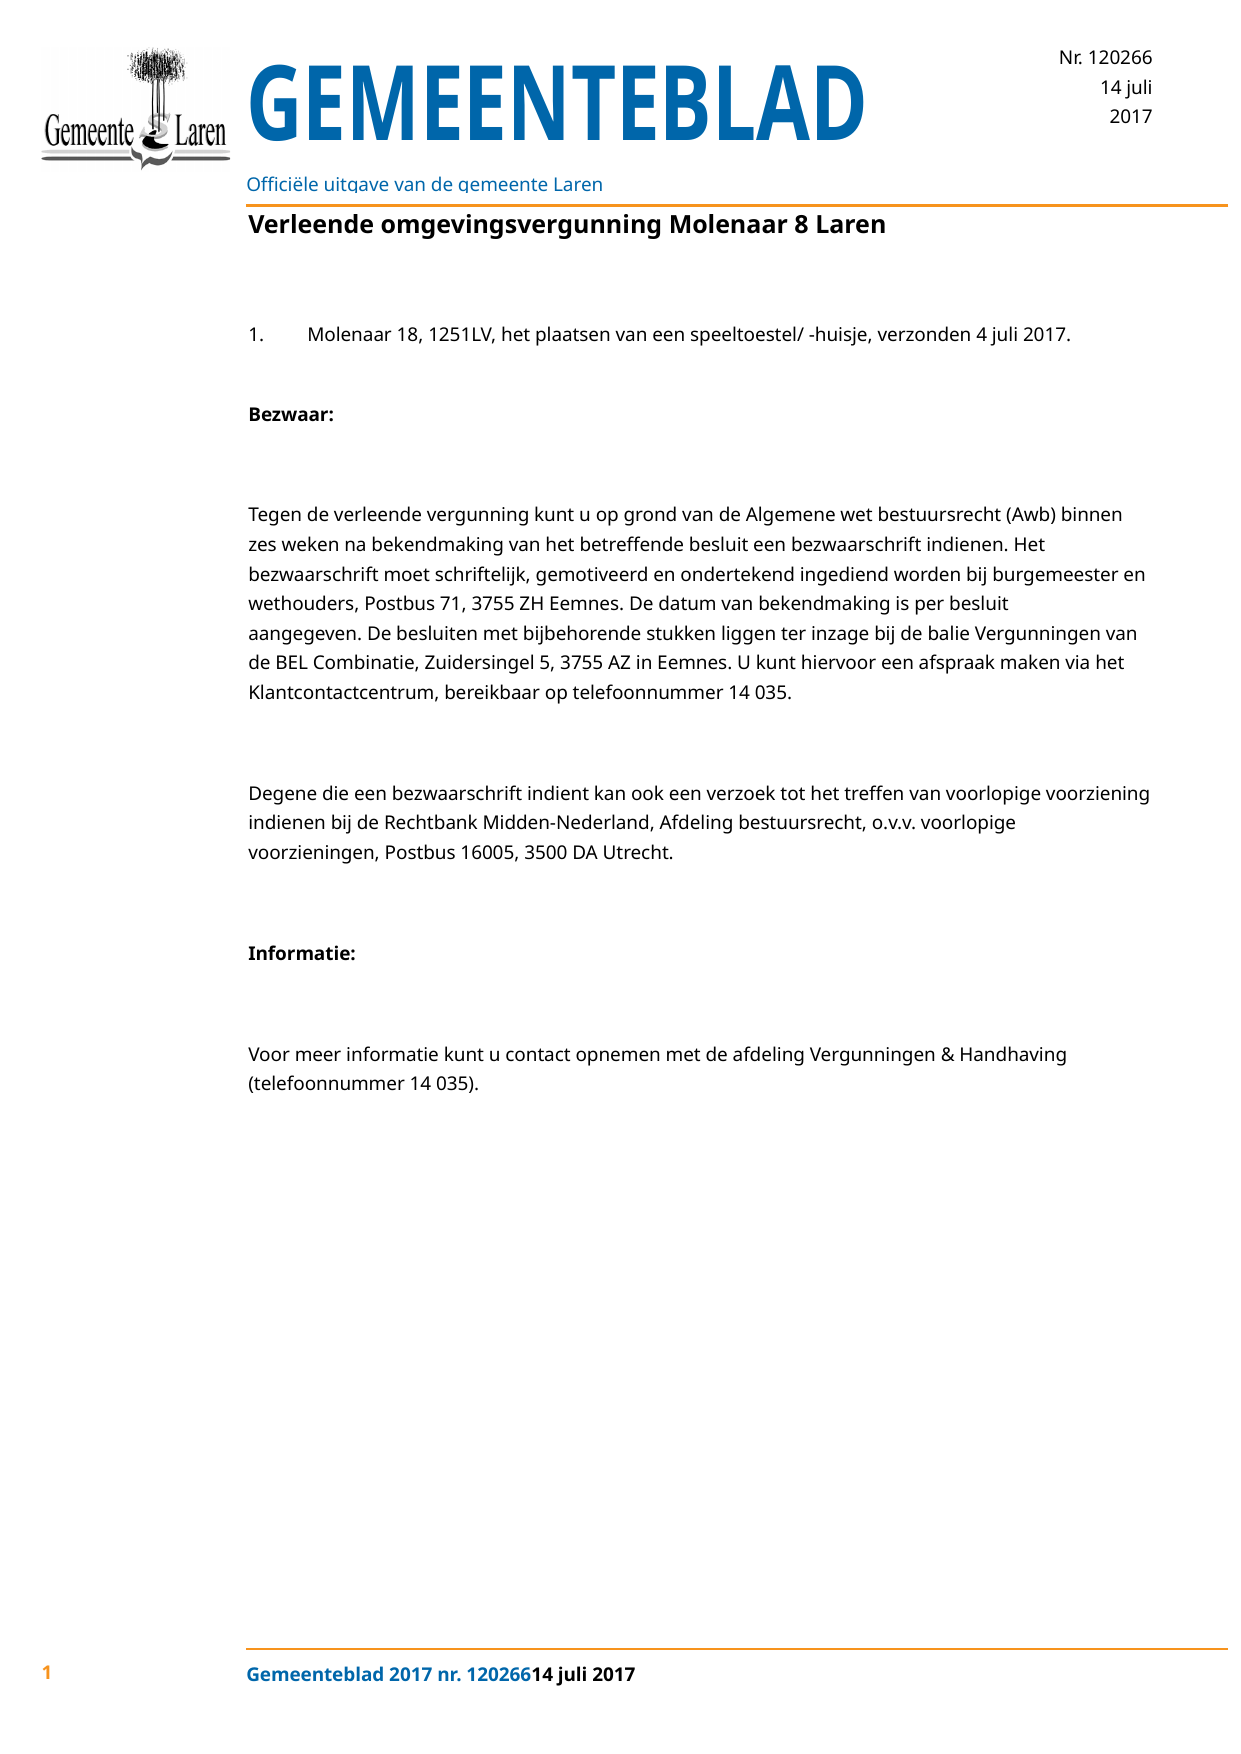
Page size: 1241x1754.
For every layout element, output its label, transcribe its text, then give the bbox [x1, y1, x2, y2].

text Degene die een bezwaarschrift indient kan ook een verzoek tot het treffen van voorlopige voorziening indienen bij de Rechtbank Midden-Nederland, Afdeling bestuursrecht, o.v.v. voorlopige voorzieningen, Postbus 16005, 3500 DA Utrecht. [248, 780, 1152, 865]
list Molenaar 18, 1251LV, het plaatsen van een speeltoestel/ -huisje, verzonden 4 juli 2017. [248, 321, 1152, 346]
text Tegen de verleende vergunning kunt u op grond van de Algemene wet bestuursrecht (Awb) binnen zes weken na bekendmaking van het betreffende besluit een bezwaarschrift indienen. Het bezwaarschrift moet schriftelijk, gemotiveerd en ondertekend ingediend worden bij burgemeester en wethouders, Postbus 71, 3755 ZH Eemnes. De datum van bekendmaking is per besluit aangegeven. De besluiten met bijbehorende stukken liggen ter inzage bij de balie Vergunningen van de BEL Combinatie, Zuidersingel 5, 3755 AZ in Eemnes. U kunt hiervoor een afspraak maken via het Klantcontactcentrum, bereikbaar op telefoonnummer 14 035. [248, 502, 1152, 705]
text Verleende omgevingsvergunning Molenaar 8 Laren [248, 207, 1152, 241]
picture [41, 47, 231, 172]
text Voor meer informatie kunt u contact opnemen met de afdeling Vergunningen & Handhaving (telefoonnummer 14 035). [248, 1041, 1152, 1096]
text Bezwaar: [248, 401, 1152, 426]
text Informatie: [248, 940, 1152, 966]
